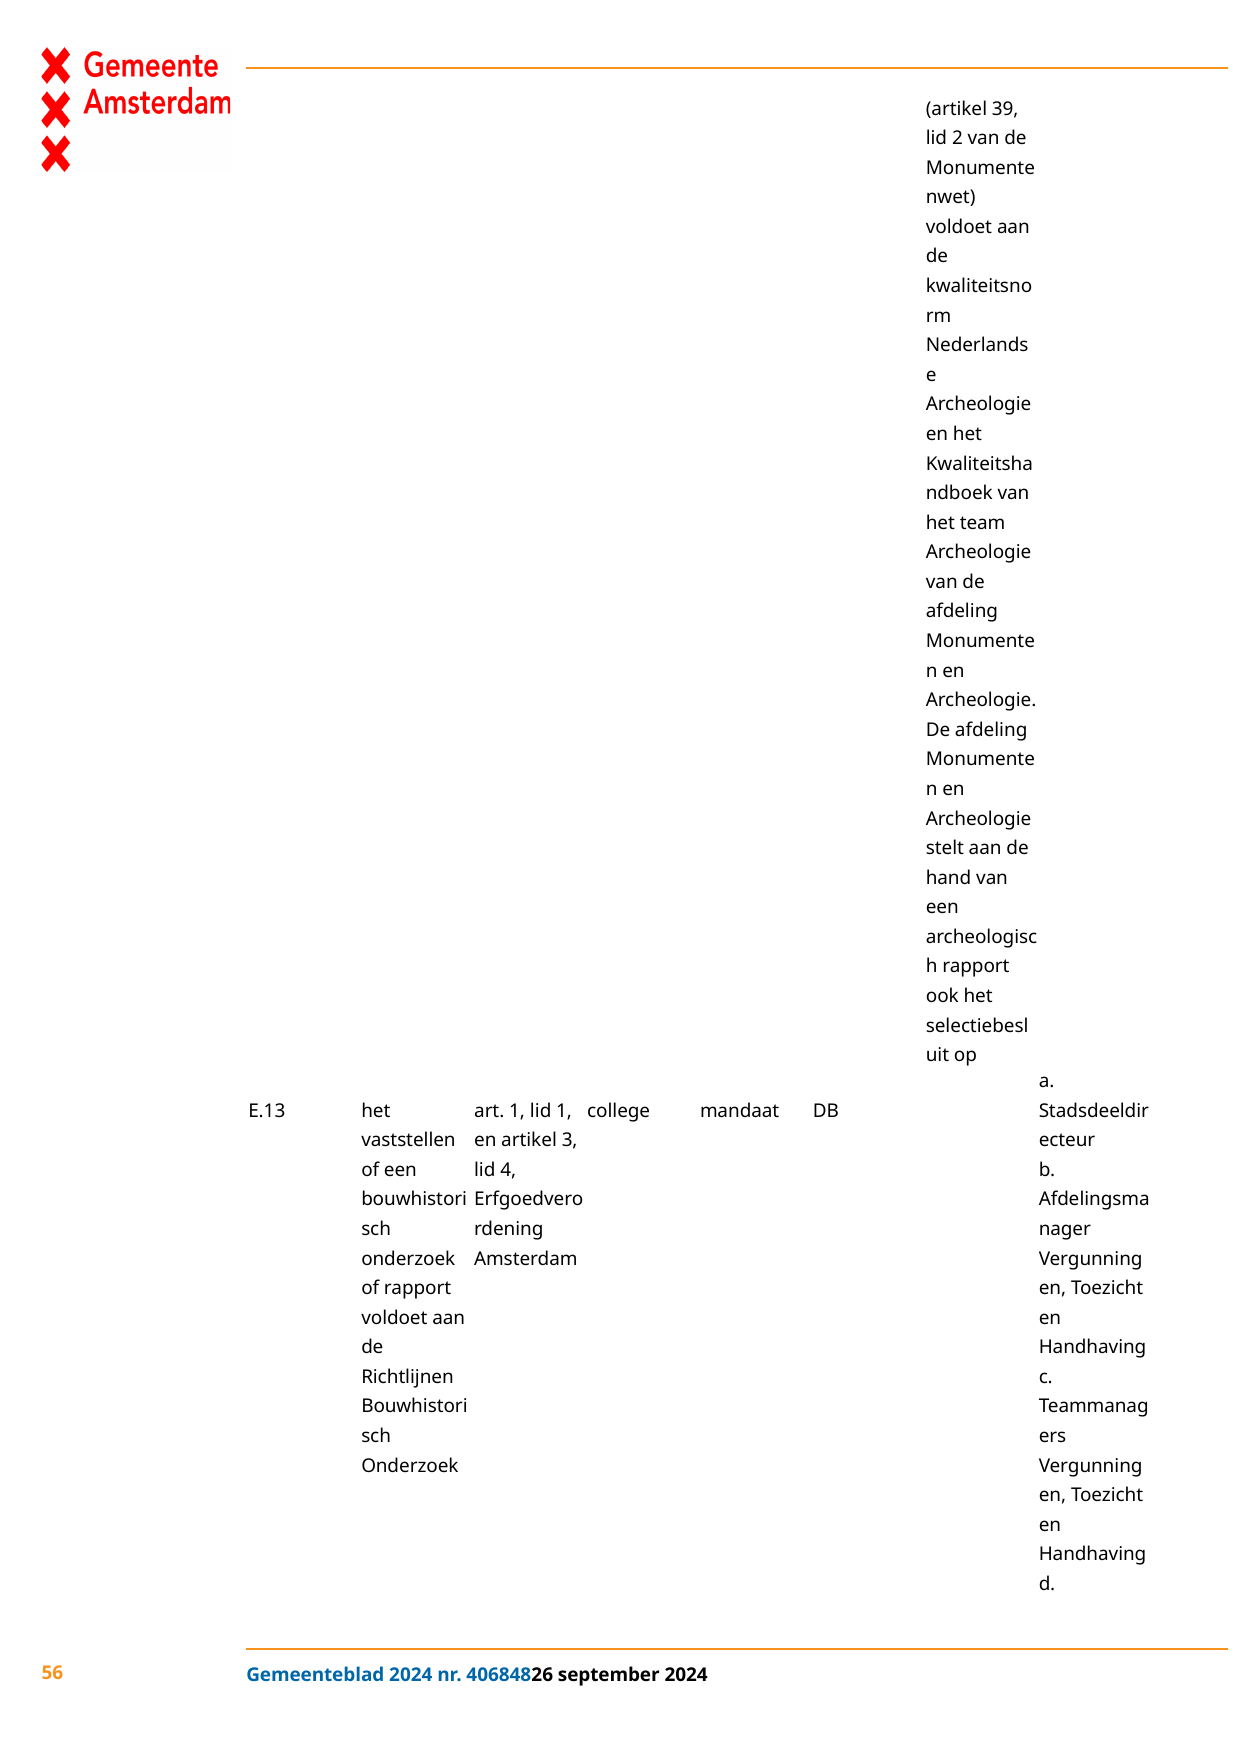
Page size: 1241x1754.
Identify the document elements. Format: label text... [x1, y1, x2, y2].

picture [41, 47, 231, 172]
table_cell a. Stadsdeeldirecteur b. Afdelingsmanager Vergunningen, Toezicht en Handhaving c. Teammanagers Vergunningen, Toezicht en Handhaving d. [1039, 1067, 1152, 1596]
table_cell [474, 95, 587, 1067]
table_cell [926, 1067, 1038, 1596]
table_cell [1039, 95, 1152, 1067]
table_cell [248, 95, 361, 1067]
table_cell [361, 95, 474, 1067]
table_cell (artikel 39, lid 2 van de Monumentenwet) voldoet aan de kwaliteitsnorm Nederlandse Archeologie en het Kwaliteitshandboek van het team Archeologie van de afdeling Monumenten en Archeologie. De afdeling Monumenten en Archeologie stelt aan de hand van een archeologisch rapport ook het selectiebesluit op [926, 95, 1038, 1067]
table_cell [813, 95, 926, 1067]
table_cell E.13 [248, 1067, 361, 1596]
table_cell mandaat [700, 1067, 813, 1596]
table_cell [700, 95, 813, 1067]
table_cell [587, 95, 700, 1067]
table_cell college [587, 1067, 700, 1596]
table_cell DB [813, 1067, 926, 1596]
table_cell het vaststellen of een bouwhistorisch onderzoek of rapport voldoet aan de Richtlijnen Bouwhistorisch Onderzoek [361, 1067, 474, 1596]
table_cell art. 1, lid 1, en artikel 3, lid 4, Erfgoedverordening Amsterdam [474, 1067, 587, 1596]
